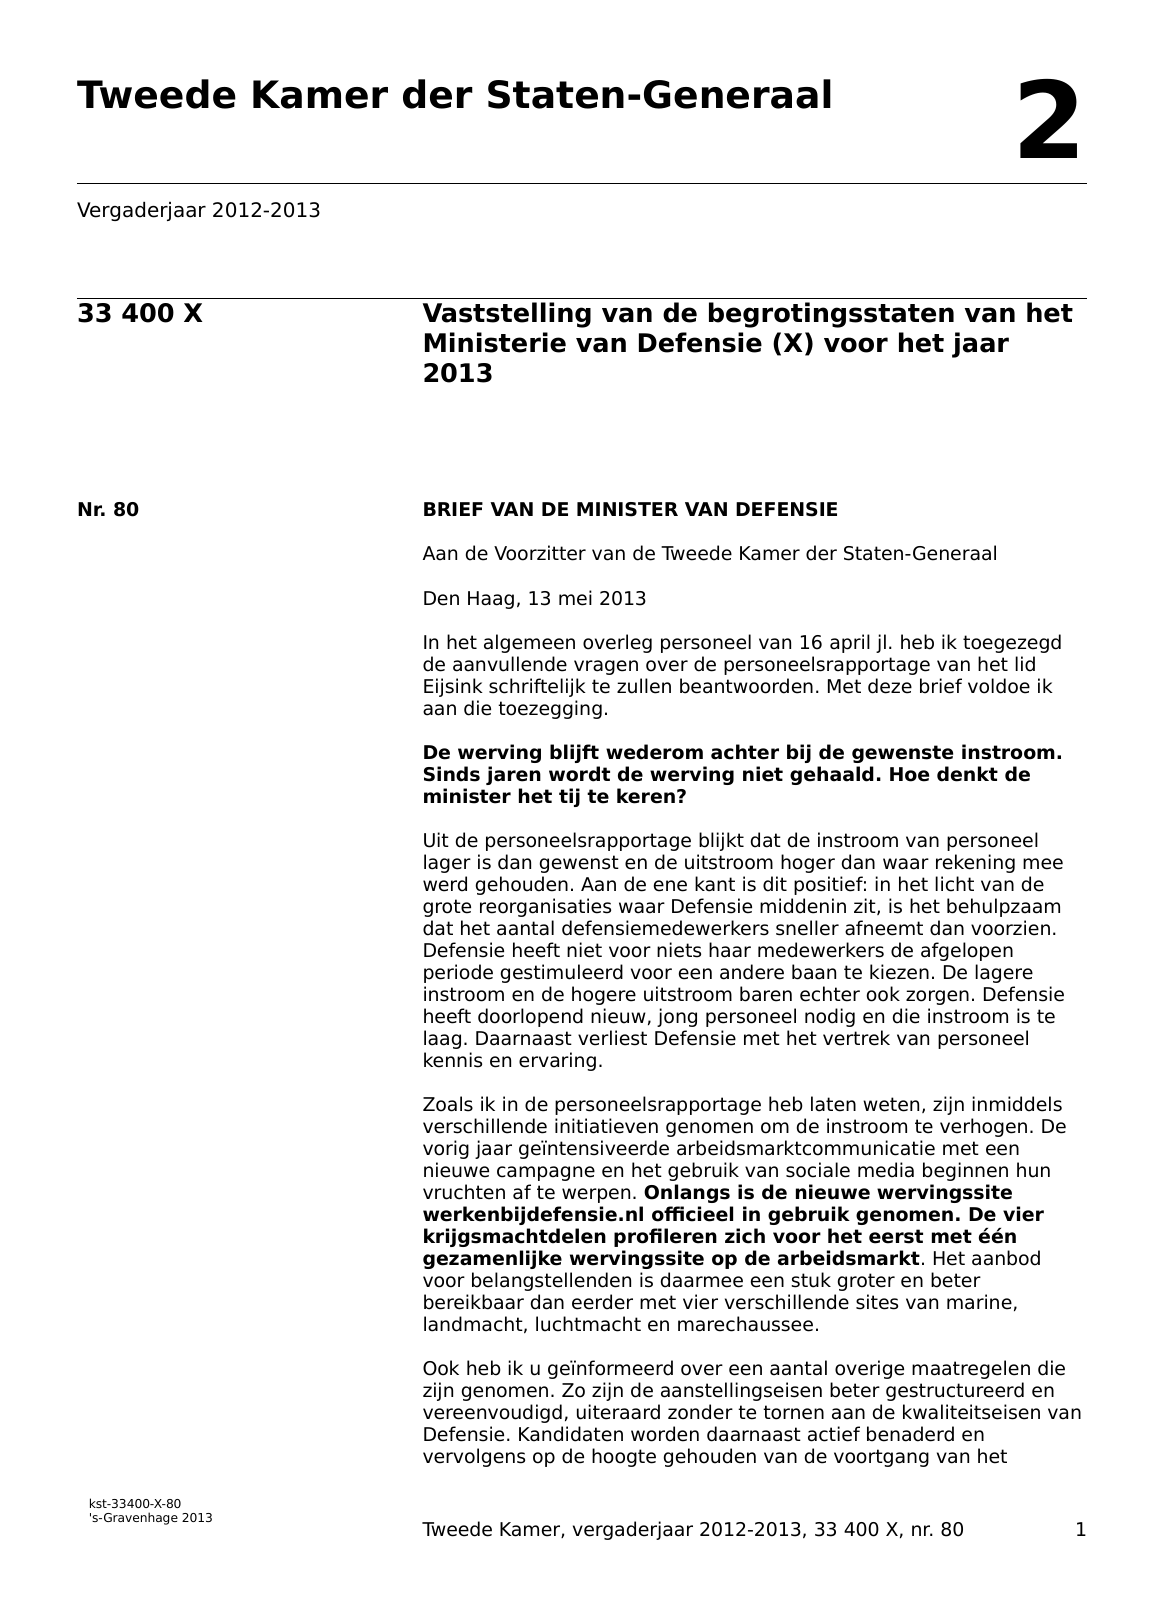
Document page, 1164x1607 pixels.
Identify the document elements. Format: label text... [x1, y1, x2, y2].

table_header 2 [886, 59, 1087, 183]
table_cell Vergaderjaar 2012-2013 [77, 184, 1087, 298]
text Ook heb ik u geïnformeerd over een aantal overige maatregelen die zijn genomen. Zo zijn de aanstellingseisen beter gestructureerd en vereenvoudigd, uiteraard zonder te tornen aan de kwaliteitseisen van Defensie. Kandidaten worden daarnaast actief benaderd en vervolgens op de hoogte gehouden van de voortgang van het [422, 1358, 1087, 1468]
text Zoals ik in de personeelsrapportage heb laten weten, zijn inmiddels verschillende initiatieven genomen om de instroom te verhogen. De vorig jaar geïntensiveerde arbeidsmarktcommunicatie met een nieuwe campagne en het gebruik van sociale media beginnen hun vruchten af te werpen. Onlangs is de nieuwe wervingssite werkenbijdefensie.nl officieel in gebruik genomen. De vier krijgsmachtdelen profileren zich voor het eerst met één gezamenlijke wervingssite op de arbeidsmarkt. Het aanbod voor belangstellenden is daarmee een stuk groter en beter bereikbaar dan eerder met vier verschillende sites van marine, landmacht, luchtmacht en marechaussee. [422, 1094, 1087, 1336]
subtitle Nr. 80 BRIEF VAN DE MINISTER VAN DEFENSIE [77, 499, 1087, 521]
text Uit de personeelsrapportage blijkt dat de instroom van personeel lager is dan gewenst en de uitstroom hoger dan waar rekening mee werd gehouden. Aan de ene kant is dit positief: in het licht van de grote reorganisaties waar Defensie middenin zit, is het behulpzaam dat het aantal defensiemedewerkers sneller afneemt dan voorzien. Defensie heeft niet voor niets haar medewerkers de afgelopen periode gestimuleerd voor een andere baan te kiezen. De lagere instroom en de hogere uitstroom baren echter ook zorgen. Defensie heeft doorlopend nieuw, jong personeel nodig en die instroom is te laag. Daarnaast verliest Defensie met het vertrek van personeel kennis en ervaring. [422, 830, 1087, 1072]
text Aan de Voorzitter van de Tweede Kamer der Staten-Generaal [422, 543, 1087, 565]
text 's-Gravenhage 2013 [88, 1511, 323, 1525]
text kst-33400-X-80 [88, 1497, 323, 1511]
text In het algemeen overleg personeel van 16 april jl. heb ik toegezegd de aanvullende vragen over de personeelsrapportage van het lid Eijsink schriftelijk te zullen beantwoorden. Met deze brief voldoe ik aan die toezegging. [422, 632, 1087, 719]
table_header Tweede Kamer der Staten-Generaal [77, 59, 886, 183]
subtitle De werving blijft wederom achter bij de gewenste instroom. Sinds jaren wordt de werving niet gehaald. Hoe denkt de minister het tij te keren? [422, 742, 1087, 808]
subtitle 33 400 X Vaststelling van de begrotingsstaten van het Ministerie van Defensie (X) voor het jaar 2013 [77, 299, 1087, 388]
text Den Haag, 13 mei 2013 [422, 587, 1087, 609]
